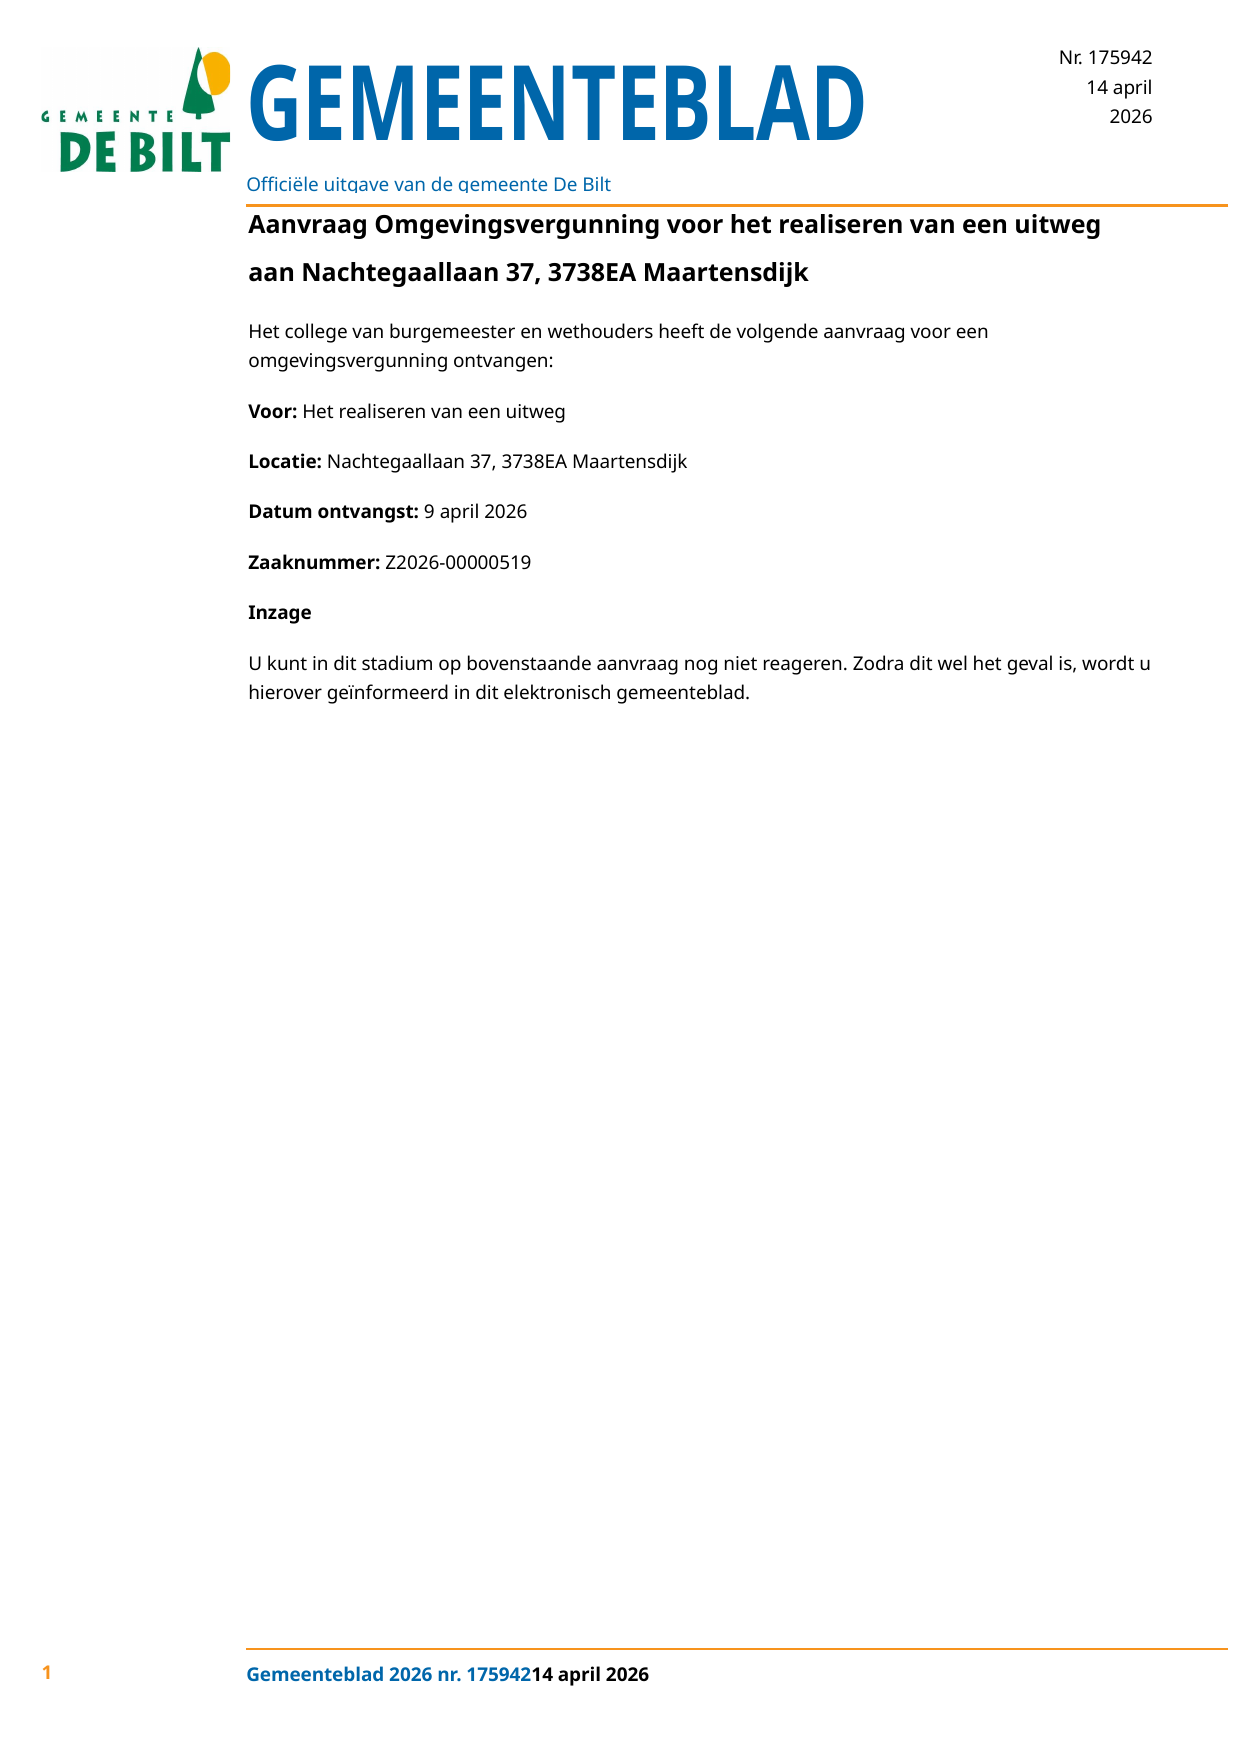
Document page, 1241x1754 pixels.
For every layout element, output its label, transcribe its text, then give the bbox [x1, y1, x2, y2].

text Datum ontvangst: 9 april 2026 [248, 499, 1152, 524]
picture [41, 47, 231, 172]
text Inzage [248, 599, 1152, 625]
text Het college van burgemeester en wethouders heeft de volgende aanvraag voor een omgevingsvergunning ontvangen: [248, 318, 1152, 373]
text Zaaknummer: Z2026-00000519 [248, 549, 1152, 575]
text Locatie: Nachtegaallaan 37, 3738EA Maartensdijk [248, 448, 1152, 474]
text Voor: Het realiseren van een uitweg [248, 398, 1152, 424]
text Aanvraag Omgevingsvergunning voor het realiseren van een uitweg aan Nachtegaallaan 37, 3738EA Maartensdijk [248, 207, 1152, 288]
text U kunt in dit stadium op bovenstaande aanvraag nog niet reageren. Zodra dit wel het geval is, wordt u hierover geïnformeerd in dit elektronisch gemeenteblad. [248, 650, 1152, 705]
